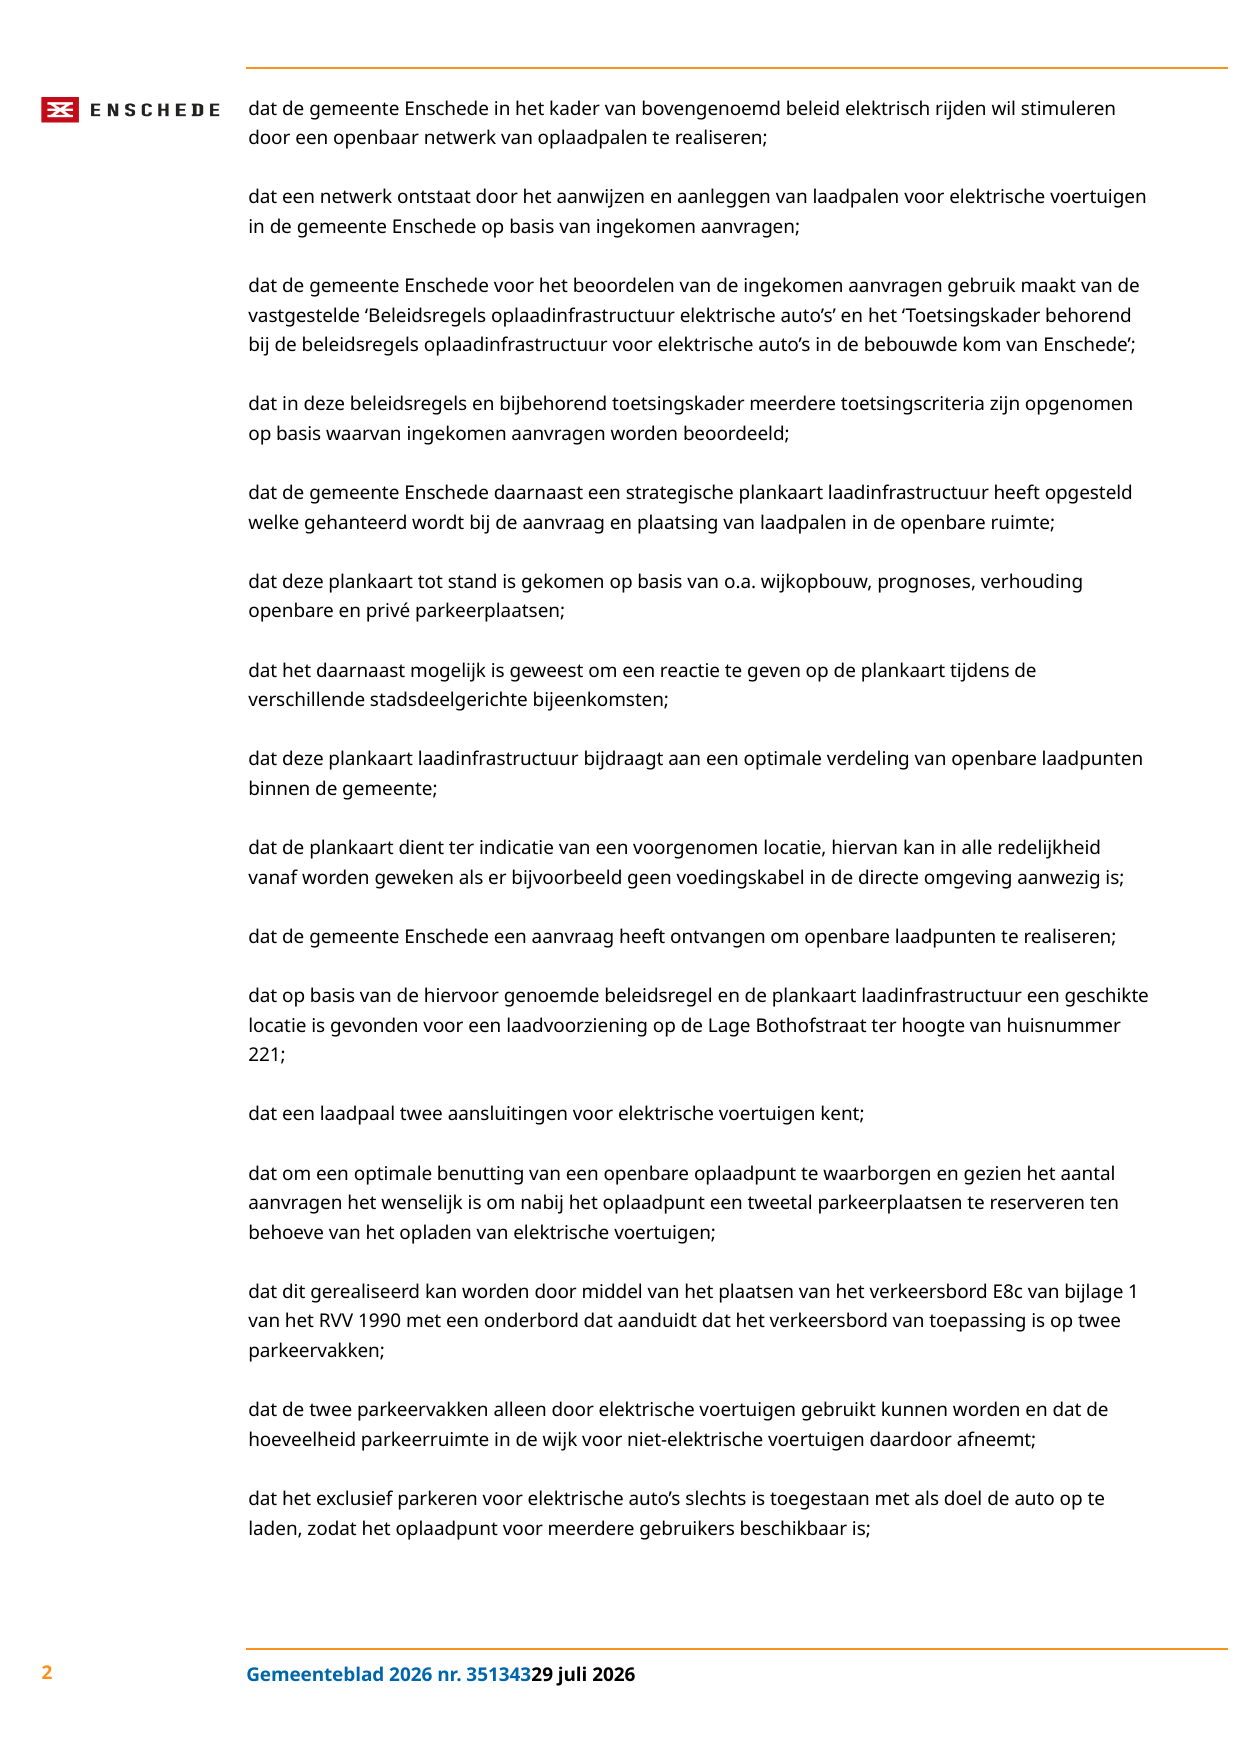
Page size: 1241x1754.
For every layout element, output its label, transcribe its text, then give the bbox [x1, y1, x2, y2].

text dat het exclusief parkeren voor elektrische auto’s slechts is toegestaan met als doel de auto op te laden, zodat het oplaadpunt voor meerdere gebruikers beschikbaar is; [248, 1485, 1152, 1541]
text dat deze plankaart laadinfrastructuur bijdraagt aan een optimale verdeling van openbare laadpunten binnen de gemeente; [248, 746, 1152, 801]
text dat het daarnaast mogelijk is geweest om een reactie te geven op de plankaart tijdens de verschillende stadsdeelgerichte bijeenkomsten; [248, 657, 1152, 712]
text dat in deze beleidsregels en bijbehorend toetsingskader meerdere toetsingscriteria zijn opgenomen op basis waarvan ingekomen aanvragen worden beoordeeld; [248, 391, 1152, 446]
text dat de gemeente Enschede in het kader van bovengenoemd beleid elektrisch rijden wil stimuleren door een openbaar netwerk van oplaadpalen te realiseren; [248, 95, 1152, 150]
text dat een netwerk ontstaat door het aanwijzen en aanleggen van laadpalen voor elektrische voertuigen in de gemeente Enschede op basis van ingekomen aanvragen; [248, 183, 1152, 239]
picture [41, 47, 231, 172]
text dat deze plankaart tot stand is gekomen op basis van o.a. wijkopbouw, prognoses, verhouding openbare en privé parkeerplaatsen; [248, 568, 1152, 623]
text dat dit gerealiseerd kan worden door middel van het plaatsen van het verkeersbord E8c van bijlage 1 van het RVV 1990 met een onderbord dat aanduidt dat het verkeersbord van toepassing is op twee parkeervakken; [248, 1278, 1152, 1363]
text dat de gemeente Enschede voor het beoordelen van de ingekomen aanvragen gebruik maakt van de vastgestelde ‘Beleidsregels oplaadinfrastructuur elektrische auto’s’ en het ‘Toetsingskader behorend bij de beleidsregels oplaadinfrastructuur voor elektrische auto’s in de bebouwde kom van Enschede’; [248, 272, 1152, 357]
text dat de gemeente Enschede een aanvraag heeft ontvangen om openbare laadpunten te realiseren; [248, 923, 1152, 949]
text dat een laadpaal twee aansluitingen voor elektrische voertuigen kent; [248, 1101, 1152, 1126]
text dat de gemeente Enschede daarnaast een strategische plankaart laadinfrastructuur heeft opgesteld welke gehanteerd wordt bij de aanvraag en plaatsing van laadpalen in de openbare ruimte; [248, 479, 1152, 535]
text dat de plankaart dient ter indicatie van een voorgenomen locatie, hiervan kan in alle redelijkheid vanaf worden geweken als er bijvoorbeeld geen voedingskabel in de directe omgeving aanwezig is; [248, 834, 1152, 890]
text dat op basis van de hiervoor genoemde beleidsregel en de plankaart laadinfrastructuur een geschikte locatie is gevonden voor een laadvoorziening op de Lage Bothofstraat ter hoogte van huisnummer 221; [248, 982, 1152, 1067]
text dat om een optimale benutting van een openbare oplaadpunt te waarborgen en gezien het aantal aanvragen het wenselijk is om nabij het oplaadpunt een tweetal parkeerplaatsen te reserveren ten behoeve van het opladen van elektrische voertuigen; [248, 1160, 1152, 1245]
text dat de twee parkeervakken alleen door elektrische voertuigen gebruikt kunnen worden en dat de hoeveelheid parkeerruimte in de wijk voor niet-elektrische voertuigen daardoor afneemt; [248, 1396, 1152, 1452]
